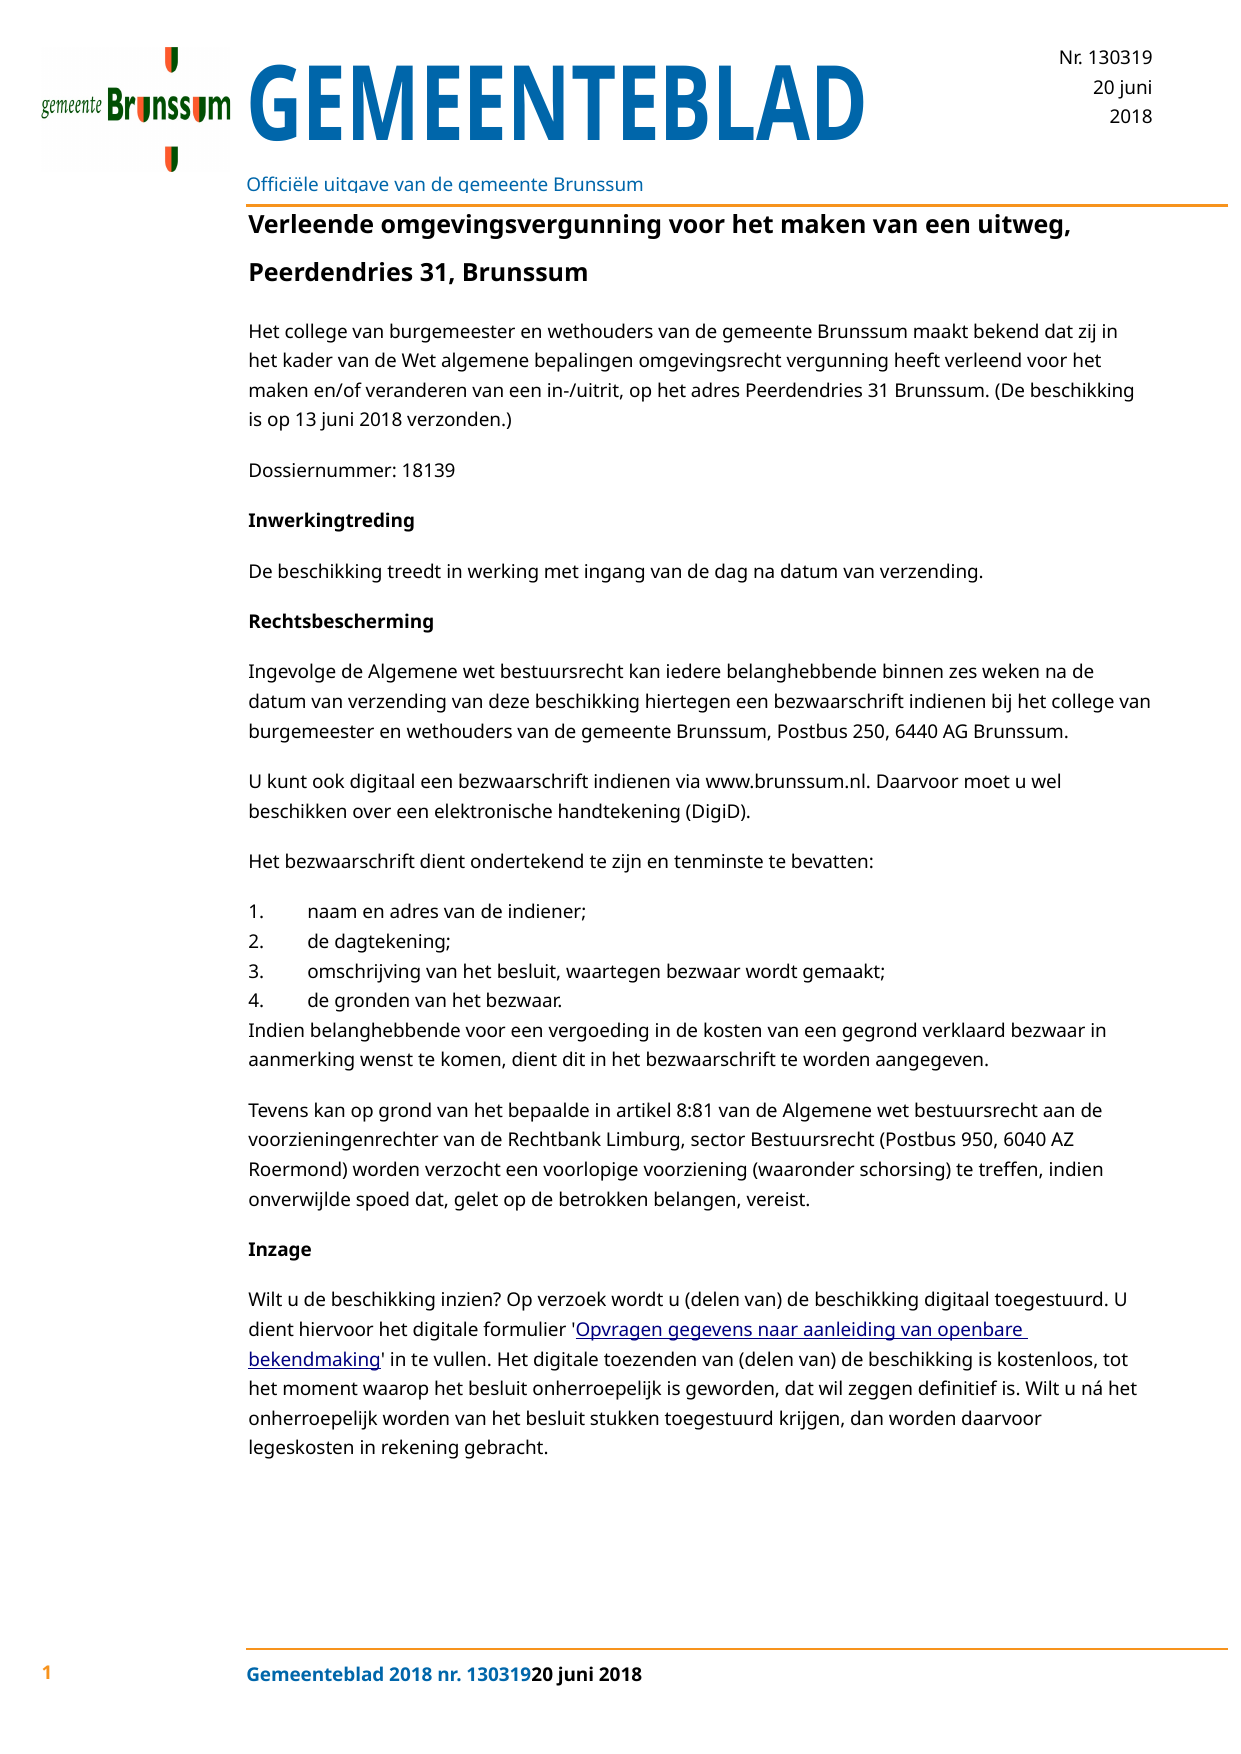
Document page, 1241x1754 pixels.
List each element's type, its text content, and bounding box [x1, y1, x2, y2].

text Het bezwaarschrift dient ondertekend te zijn en tenminste te bevatten: [248, 848, 1152, 874]
text Het college van burgemeester en wethouders van de gemeente Brunssum maakt bekend dat zij in het kader van de Wet algemene bepalingen omgevingsrecht vergunning heeft verleend voor het maken en/of veranderen van een in-/uitrit, op het adres Peerdendries 31 Brunssum. (De beschikking is op 13 juni 2018 verzonden.) [248, 318, 1152, 432]
text Ingevolge de Algemene wet bestuursrecht kan iedere belanghebbende binnen zes weken na de datum van verzending van deze beschikking hiertegen een bezwaarschrift indienen bij het college van burgemeester en wethouders van de gemeente Brunssum, Postbus 250, 6440 AG Brunssum. [248, 659, 1152, 744]
text Tevens kan op grond van het bepaalde in artikel 8:81 van de Algemene wet bestuursrecht aan de voorzieningenrechter van de Rechtbank Limburg, sector Bestuursrecht (Postbus 950, 6040 AZ Roermond) worden verzocht een voorlopige voorziening (waaronder schorsing) te treffen, indien onverwijlde spoed dat, gelet op de betrokken belangen, vereist. [248, 1097, 1152, 1212]
text De beschikking treedt in werking met ingang van de dag na datum van verzending. [248, 558, 1152, 584]
list de gronden van het bezwaar. [248, 987, 1152, 1013]
picture [41, 47, 231, 172]
text Rechtsbescherming [248, 608, 1152, 634]
list de dagtekening; [248, 928, 1152, 954]
text U kunt ook digitaal een bezwaarschrift indienen via www.brunssum.nl. Daarvoor moet u wel beschikken over een elektronische handtekening (DigiD). [248, 768, 1152, 824]
text Verleende omgevingsvergunning voor het maken van een uitweg, Peerdendries 31, Brunssum [248, 207, 1152, 288]
text Wilt u de beschikking inzien? Op verzoek wordt u (delen van) de beschikking digitaal toegestuurd. U dient hiervoor het digitale formulier 'Opvragen gegevens naar aanleiding van openbare bekendmaking' in te vullen. Het digitale toezenden van (delen van) de beschikking is kostenloos, tot het moment waarop het besluit onherroepelijk is geworden, dat wil zeggen definitief is. Wilt u ná het onherroepelijk worden van het besluit stukken toegestuurd krijgen, dan worden daarvoor legeskosten in rekening gebracht. [248, 1287, 1152, 1460]
list naam en adres van de indiener; [248, 899, 1152, 924]
text Dossiernummer: 18139 [248, 457, 1152, 483]
text Indien belanghebbende voor een vergoeding in de kosten van een gegrond verklaard bezwaar in aanmerking wenst te komen, dient dit in het bezwaarschrift te worden aangegeven. [248, 1017, 1152, 1072]
text Inzage [248, 1236, 1152, 1262]
list omschrijving van het besluit, waartegen bezwaar wordt gemaakt; [248, 958, 1152, 984]
text Inwerkingtreding [248, 507, 1152, 533]
